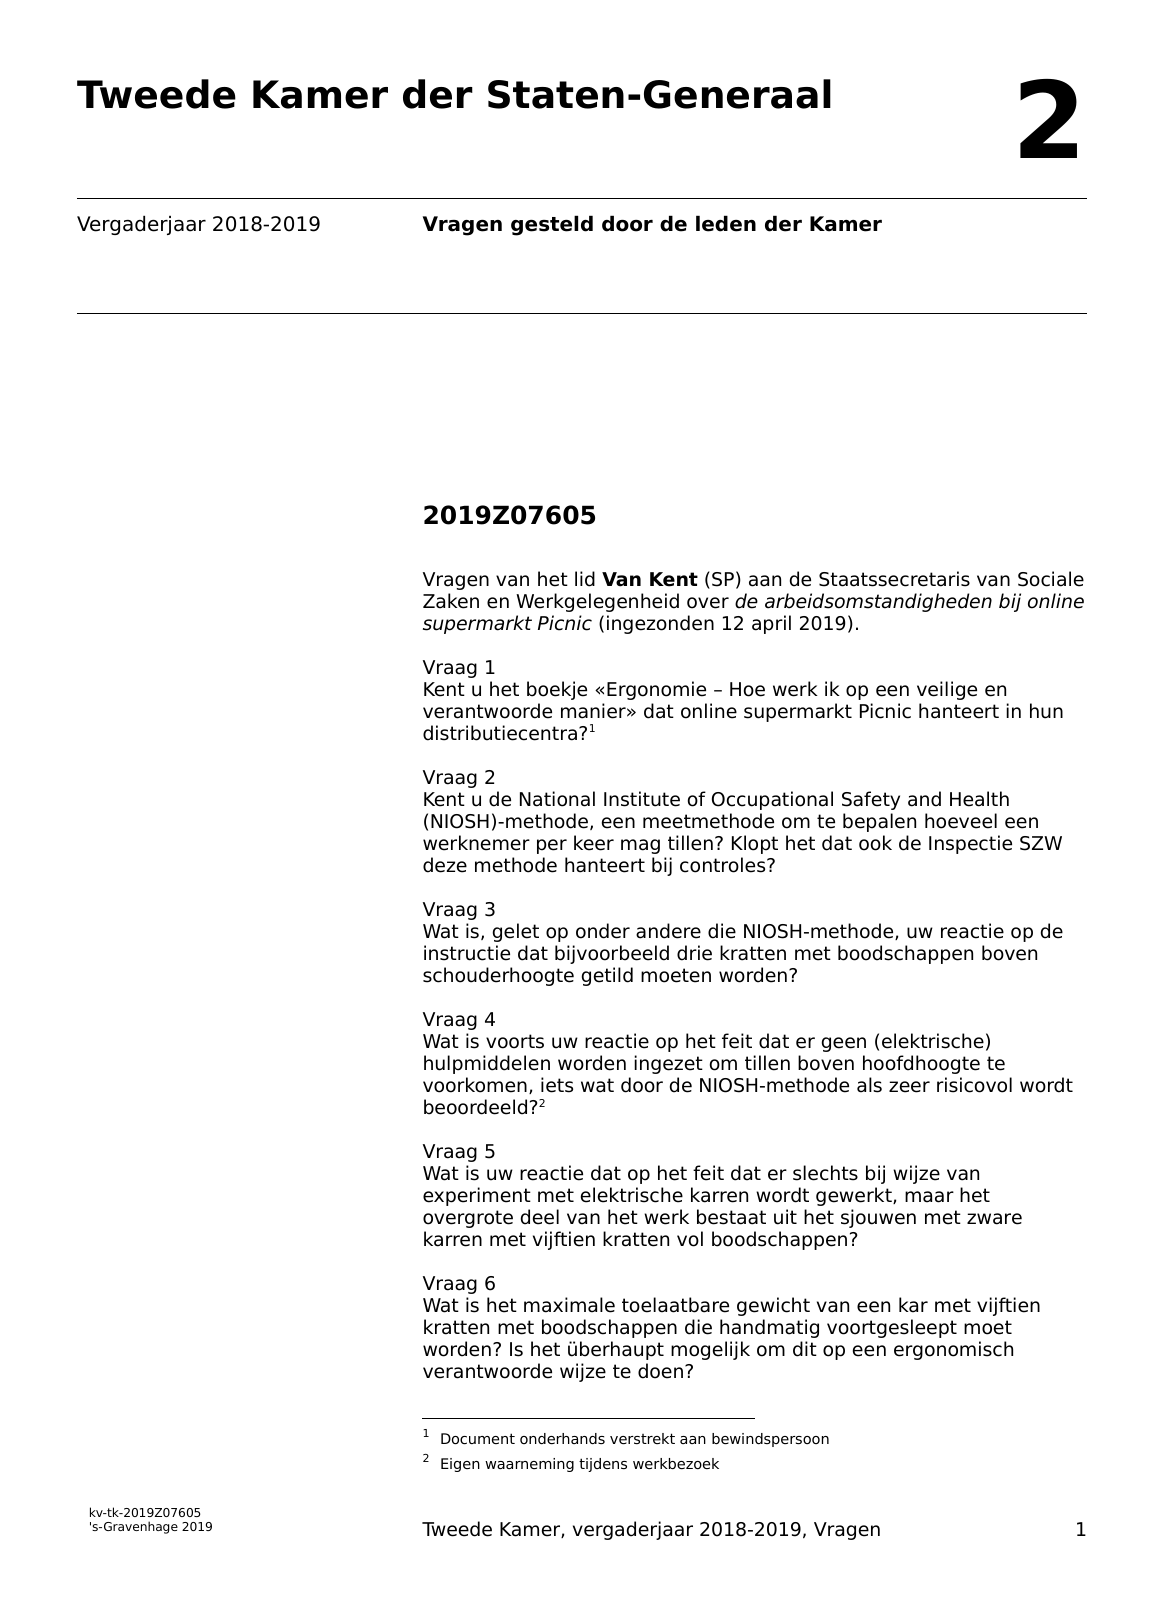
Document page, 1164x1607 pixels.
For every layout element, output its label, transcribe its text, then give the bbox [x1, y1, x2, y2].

text Document onderhands verstrekt aan bewindspersoon [422, 1427, 1087, 1449]
text Wat is het maximale toelaatbare gewicht van een kar met vijftien kratten met boodschappen die handmatig voortgesleept moet worden? Is het überhaupt mogelijk om dit op een ergonomisch verantwoorde wijze te doen? [422, 1295, 1087, 1383]
text Vragen van het lid Van Kent (SP) aan de Staatssecretaris van Sociale Zaken en Werkgelegenheid over de arbeidsomstandigheden bij online supermarkt Picnic (ingezonden 12 april 2019). [422, 569, 1087, 635]
table_header 2 [886, 59, 1087, 198]
text Wat is, gelet op onder andere die NIOSH-methode, uw reactie op de instructie dat bijvoorbeeld drie kratten met boodschappen boven schouderhoogte getild moeten worden? [422, 921, 1087, 987]
text 's-Gravenhage 2019 [88, 1520, 323, 1534]
table_cell Vergaderjaar 2018-2019 [77, 199, 422, 313]
text Vraag 6 [422, 1273, 1087, 1295]
text 2019Z07605 [422, 501, 1087, 531]
text Vraag 2 [422, 767, 1087, 789]
text Kent u de National Institute of Occupational Safety and Health (NIOSH)-methode, een meetmethode om te bepalen hoeveel een werknemer per keer mag tillen? Klopt het dat ook de Inspectie SZW deze methode hanteert bij controles? [422, 789, 1087, 877]
text Vraag 5 [422, 1141, 1087, 1163]
text kv-tk-2019Z07605 [88, 1506, 323, 1520]
table_cell Vragen gesteld door de leden der Kamer [422, 199, 1087, 313]
text Vraag 4 [422, 1009, 1087, 1031]
text Wat is voorts uw reactie op het feit dat er geen (elektrische) hulpmiddelen worden ingezet om tillen boven hoofdhoogte te voorkomen, iets wat door de NIOSH-methode als zeer risicovol wordt beoordeeld? [422, 1031, 1087, 1119]
text Eigen waarneming tijdens werkbezoek [422, 1452, 1087, 1474]
text Kent u het boekje «Ergonomie – Hoe werk ik op een veilige en verantwoorde manier» dat online supermarkt Picnic hanteert in hun distributiecentra? [422, 679, 1087, 745]
text Vraag 1 [422, 657, 1087, 679]
text Wat is uw reactie dat op het feit dat er slechts bij wijze van experiment met elektrische karren wordt gewerkt, maar het overgrote deel van het werk bestaat uit het sjouwen met zware karren met vijftien kratten vol boodschappen? [422, 1163, 1087, 1251]
text Vraag 3 [422, 899, 1087, 921]
table_header Tweede Kamer der Staten-Generaal [77, 59, 886, 198]
